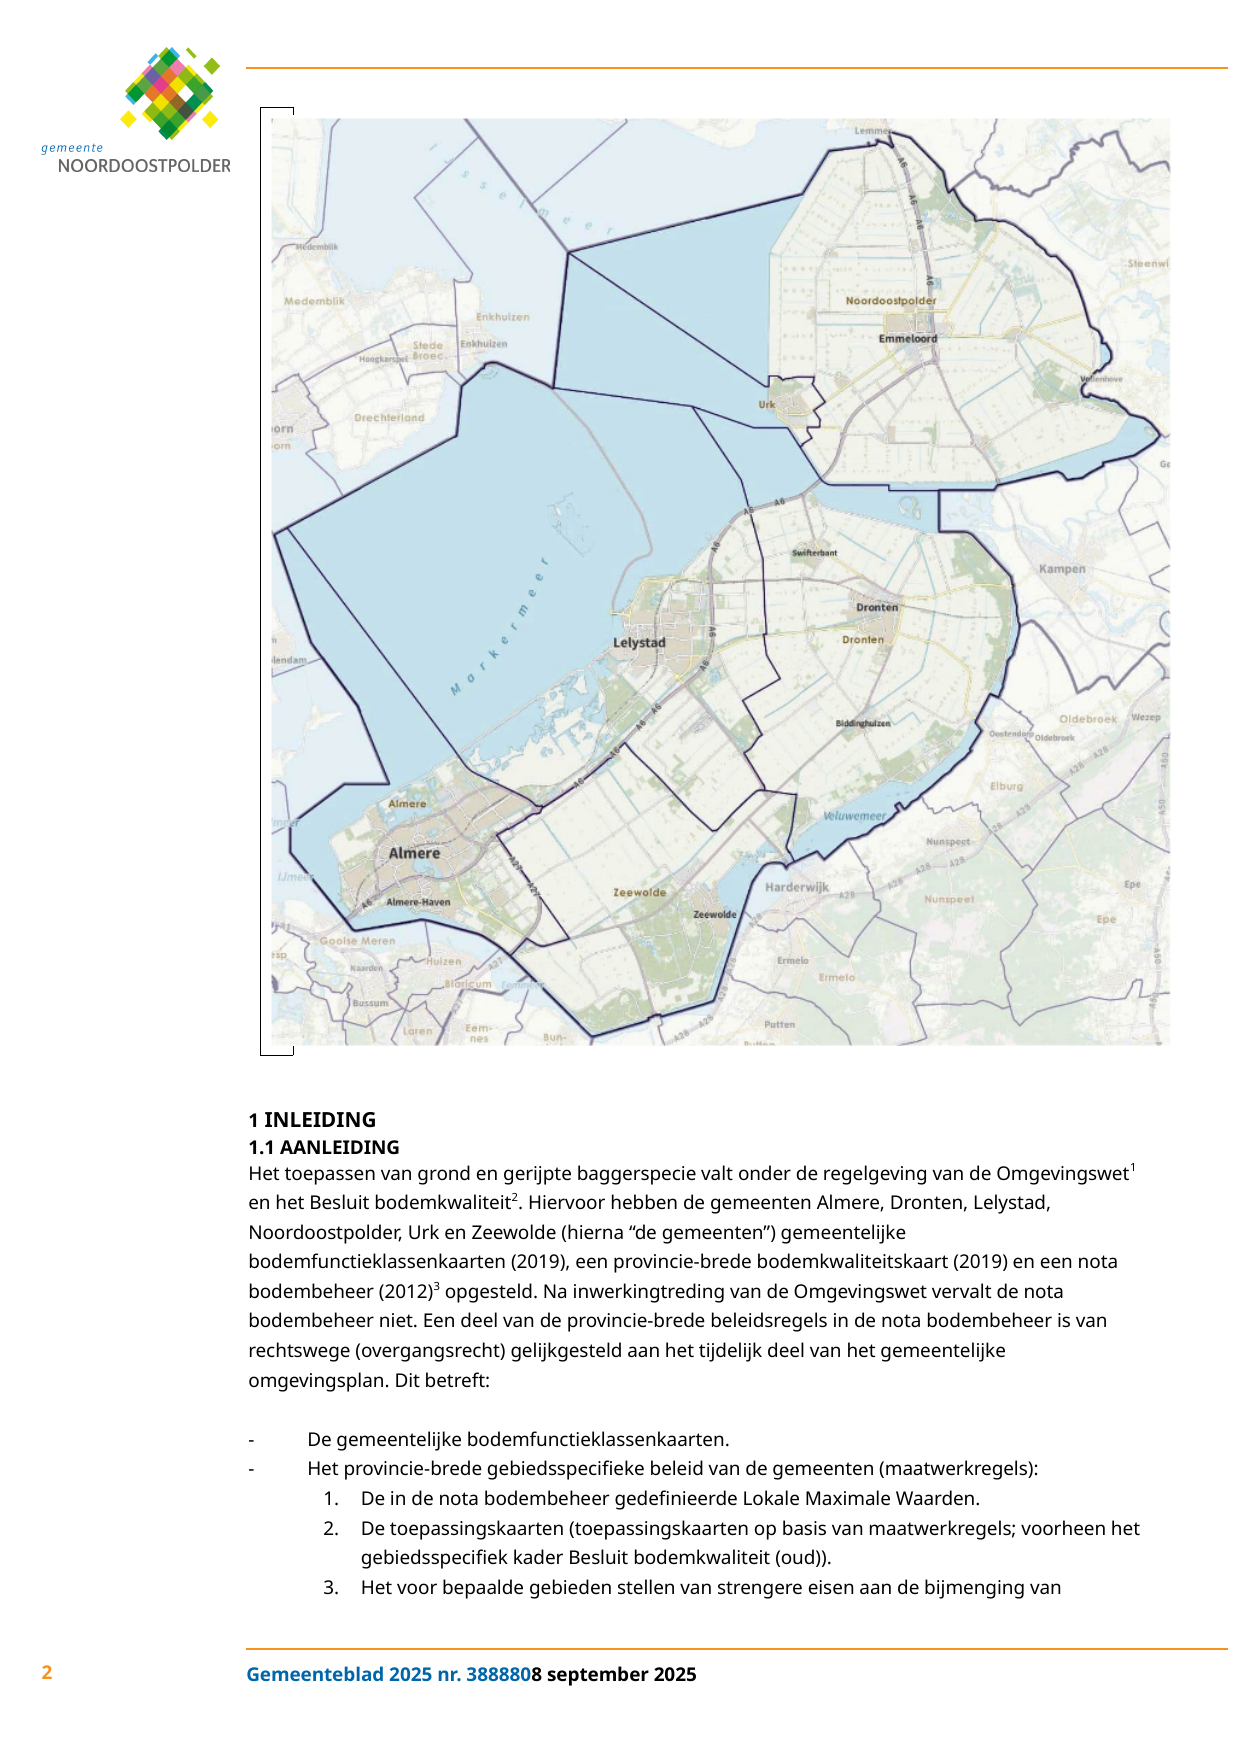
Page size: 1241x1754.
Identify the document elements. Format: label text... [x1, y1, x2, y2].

picture [268, 115, 1173, 1046]
text 1.1 AANLEIDING [248, 1134, 1152, 1160]
text Het toepassen van grond en gerijpte baggerspecie valt onder de regelgeving van de Omgevingswet1 en het Besluit bodemkwaliteit2. Hiervoor hebben de gemeenten Almere, Dronten, Lelystad, Noordoostpolder, Urk en Zeewolde (hierna “de gemeenten”) gemeentelijke bodemfunctieklassenkaarten (2019), een provincie-brede bodemkwaliteitskaart (2019) en een nota bodembeheer (2012)3 opgesteld. Na inwerkingtreding van de Omgevingswet vervalt de nota bodembeheer niet. Een deel van de provincie-brede beleidsregels in de nota bodembeheer is van rechtswege (overgangsrecht) gelijkgesteld aan het tijdelijk deel van het gemeentelijke omgevingsplan. Dit betreft: [248, 1160, 1152, 1393]
picture [41, 47, 231, 172]
list Het voor bepaalde gebieden stellen van strengere eisen aan de bijmenging van [323, 1574, 1152, 1600]
list De gemeentelijke bodemfunctieklassenkaarten. [248, 1426, 1152, 1452]
list De toepassingskaarten (toepassingskaarten op basis van maatwerkregels; voorheen het gebiedsspecifiek kader Besluit bodemkwaliteit (oud)). [323, 1515, 1152, 1570]
list De in de nota bodembeheer gedefinieerde Lokale Maximale Waarden. [323, 1485, 1152, 1511]
text 1 INLEIDING [248, 1106, 1152, 1134]
list Het provincie-brede gebiedsspecifieke beleid van de gemeenten (maatwerkregels): [248, 1456, 1152, 1481]
